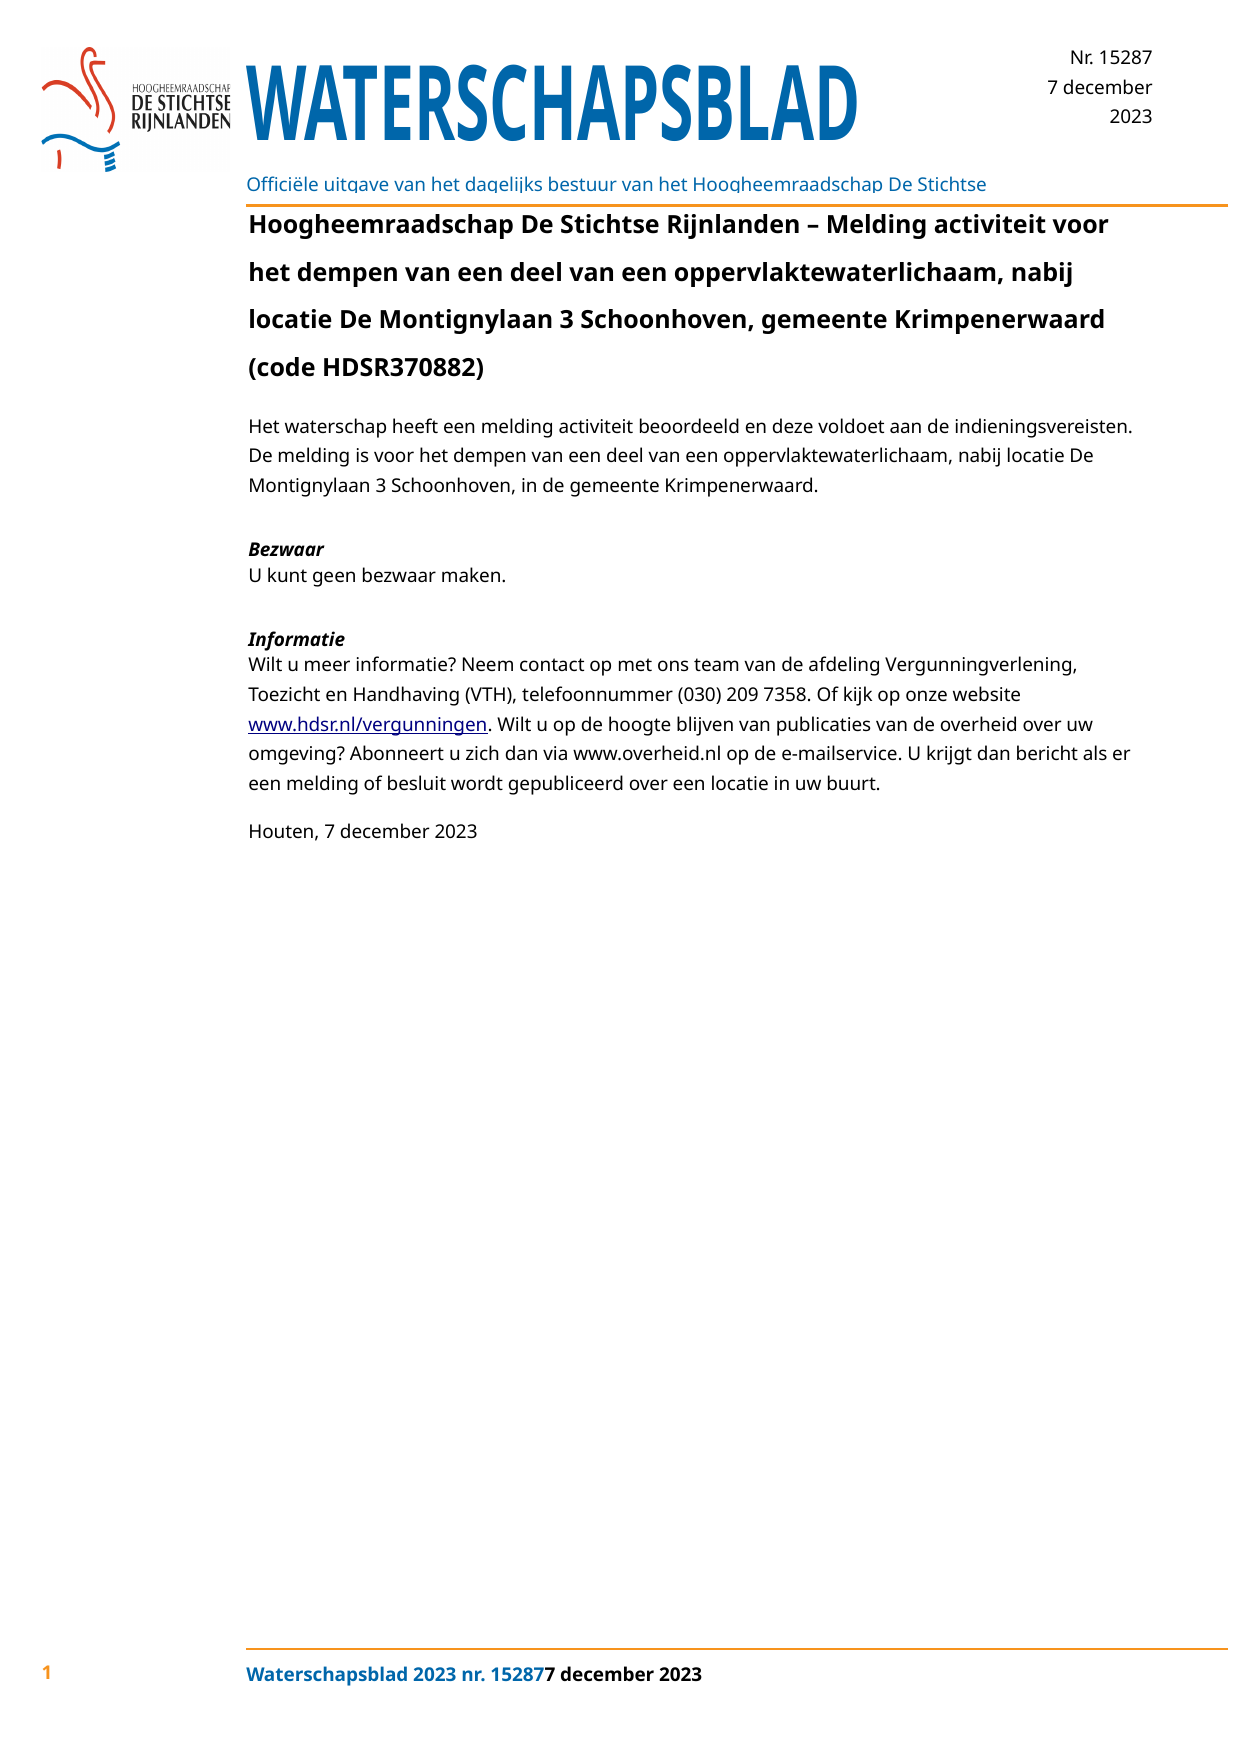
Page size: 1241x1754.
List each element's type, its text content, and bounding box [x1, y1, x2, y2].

text Informatie [248, 626, 1152, 652]
text U kunt geen bezwaar maken. [248, 562, 1152, 588]
text Bezwaar [248, 536, 1152, 562]
picture [41, 47, 231, 172]
text Houten, 7 december 2023 [248, 818, 1152, 843]
text Hoogheemraadschap De Stichtse Rijnlanden – Melding activiteit voor het dempen van een deel van een oppervlaktewaterlichaam, nabij locatie De Montignylaan 3 Schoonhoven, gemeente Krimpenerwaard (code HDSR370882) [248, 207, 1152, 384]
text Wilt u meer informatie? Neem contact op met ons team van de afdeling Vergunningverlening, Toezicht en Handhaving (VTH), telefoonnummer (030) 209 7358. Of kijk op onze website www.hdsr.nl/vergunningen. Wilt u op de hoogte blijven van publicaties van de overheid over uw omgeving? Abonneert u zich dan via www.overheid.nl op de e-mailservice. U krijgt dan bericht als er een melding of besluit wordt gepubliceerd over een locatie in uw buurt. [248, 652, 1152, 796]
text Het waterschap heeft een melding activiteit beoordeeld en deze voldoet aan de indieningsvereisten. De melding is voor het dempen van een deel van een oppervlaktewaterlichaam, nabij locatie De Montignylaan 3 Schoonhoven, in de gemeente Krimpenerwaard. [248, 413, 1152, 498]
